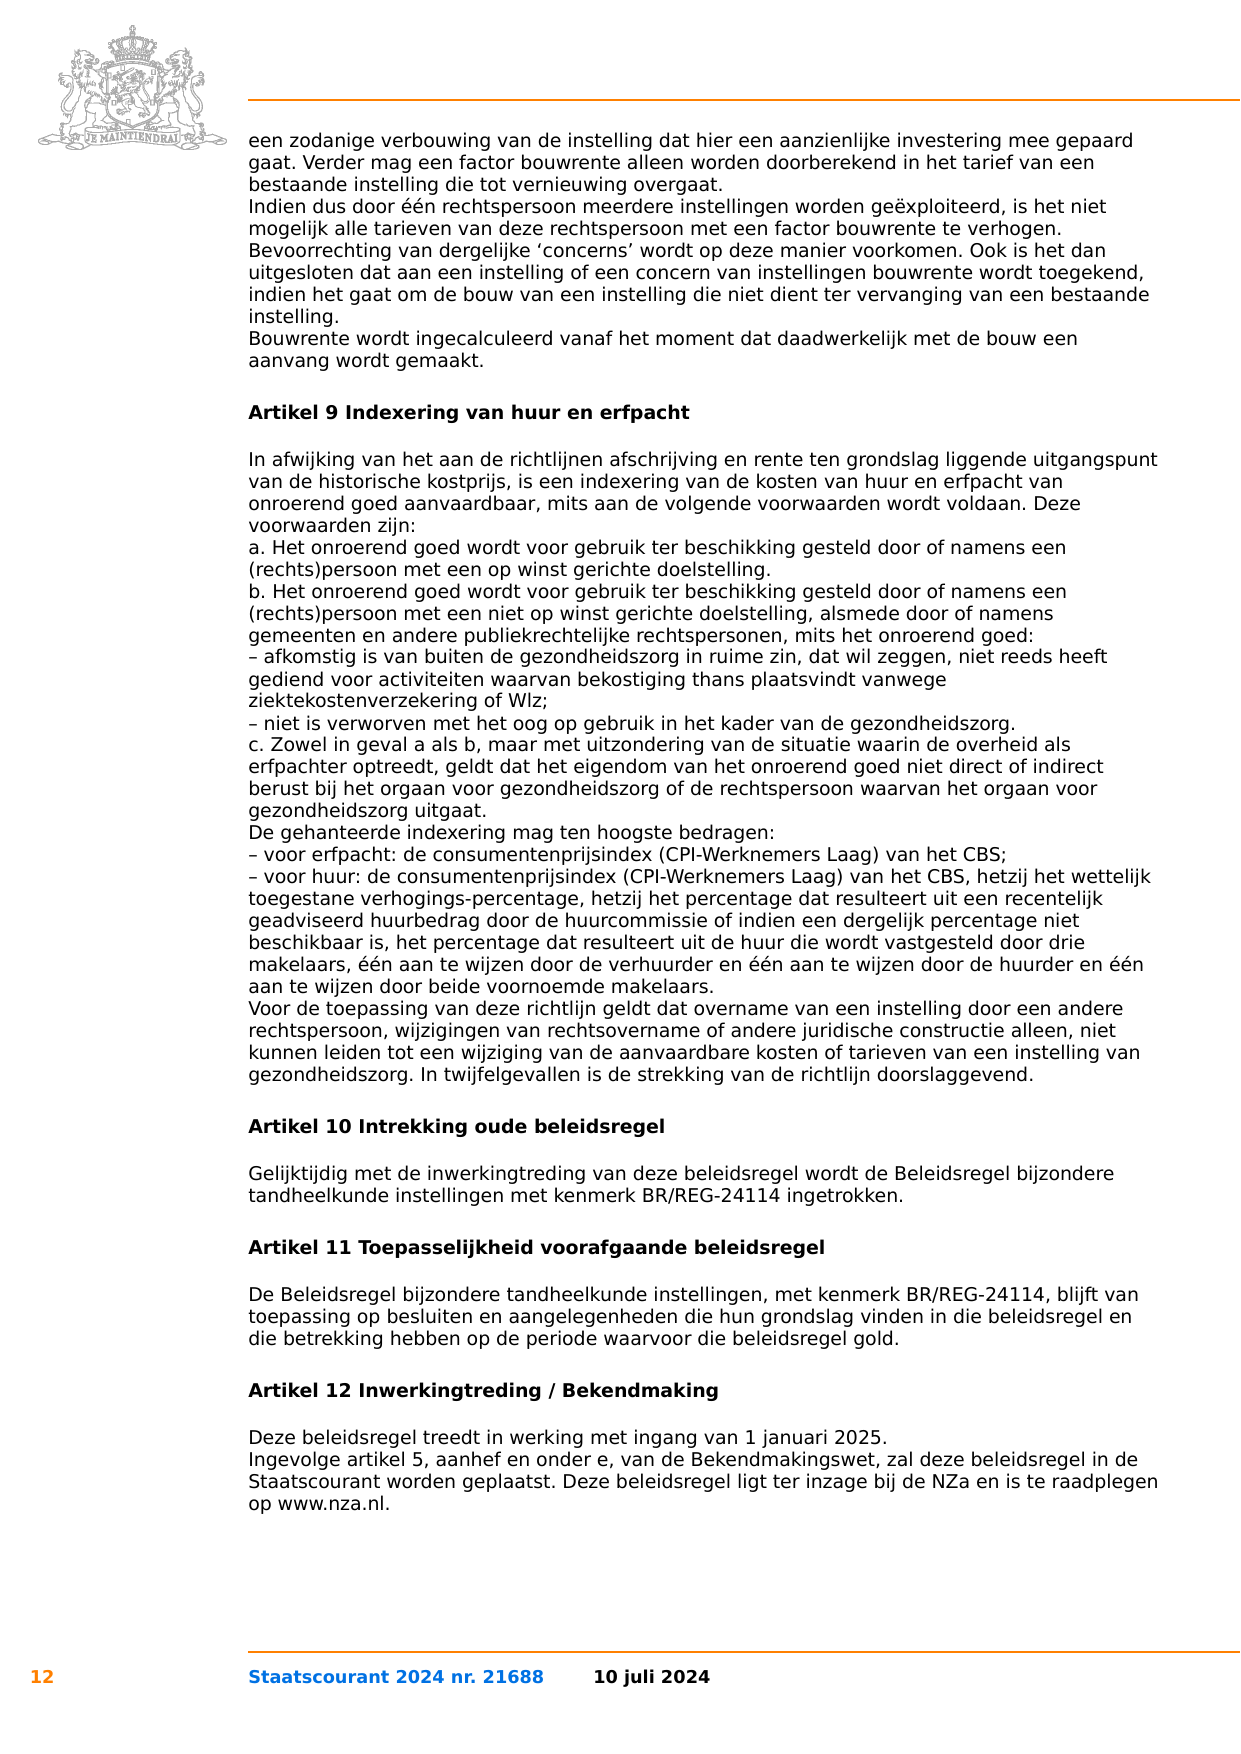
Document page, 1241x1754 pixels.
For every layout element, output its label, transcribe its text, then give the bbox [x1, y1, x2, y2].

subtitle Artikel 12 Inwerkingtreding / Bekendmaking [248, 1380, 1163, 1402]
text Ingevolge artikel 5, aanhef en onder e, van de Bekendmakingswet, zal deze beleidsregel in de Staatscourant worden geplaatst. Deze beleidsregel ligt ter inzage bij de NZa en is te raadplegen op www.nza.nl. [248, 1449, 1163, 1515]
text Deze beleidsregel treedt in werking met ingang van 1 januari 2025. [248, 1427, 1163, 1449]
text Voor de toepassing van deze richtlijn geldt dat overname van een instelling door een andere rechtspersoon, wijzigingen van rechtsovername of andere juridische constructie alleen, niet kunnen leiden tot een wijziging van de aanvaardbare kosten of tarieven van een instelling van gezondheidszorg. In twijfelgevallen is de strekking van de richtlijn doorslaggevend. [248, 998, 1163, 1086]
subtitle Artikel 9 Indexering van huur en erfpacht [248, 402, 1163, 424]
text – niet is verworven met het oog op gebruik in het kader van de gezondheidszorg. [248, 712, 1163, 734]
text De gehanteerde indexering mag ten hoogste bedragen: [248, 822, 1163, 844]
subtitle Artikel 10 Intrekking oude beleidsregel [248, 1116, 1163, 1138]
text In afwijking van het aan de richtlijnen afschrijving en rente ten grondslag liggende uitgangspunt van de historische kostprijs, is een indexering van de kosten van huur en erfpacht van onroerend goed aanvaardbaar, mits aan de volgende voorwaarden wordt voldaan. Deze voorwaarden zijn: [248, 449, 1163, 537]
text c. Zowel in geval a als b, maar met uitzondering van de situatie waarin de overheid als erfpachter optreedt, geldt dat het eigendom van het onroerend goed niet direct of indirect berust bij het orgaan voor gezondheidszorg of de rechtspersoon waarvan het orgaan voor gezondheidszorg uitgaat. [248, 734, 1163, 822]
subtitle Artikel 11 Toepasselijkheid voorafgaande beleidsregel [248, 1237, 1163, 1259]
text Indien dus door één rechtspersoon meerdere instellingen worden geëxploiteerd, is het niet mogelijk alle tarieven van deze rechtspersoon met een factor bouwrente te verhogen. Bevoorrechting van dergelijke ‘concerns’ wordt op deze manier voorkomen. Ook is het dan uitgesloten dat aan een instelling of een concern van instellingen bouwrente wordt toegekend, indien het gaat om de bouw van een instelling die niet dient ter vervanging van een bestaande instelling. [248, 196, 1163, 328]
text a. Het onroerend goed wordt voor gebruik ter beschikking gesteld door of namens een (rechts)persoon met een op winst gerichte doelstelling. [248, 537, 1163, 581]
text – afkomstig is van buiten de gezondheidszorg in ruime zin, dat wil zeggen, niet reeds heeft gediend voor activiteiten waarvan bekostiging thans plaatsvindt vanwege ziektekostenverzekering of Wlz; [248, 646, 1163, 712]
text De Beleidsregel bijzondere tandheelkunde instellingen, met kenmerk BR/REG-24114, blijft van toepassing op besluiten en aangelegenheden die hun grondslag vinden in die beleidsregel en die betrekking hebben op de periode waarvoor die beleidsregel gold. [248, 1284, 1163, 1350]
text b. Het onroerend goed wordt voor gebruik ter beschikking gesteld door of namens een (rechts)persoon met een niet op winst gerichte doelstelling, alsmede door of namens gemeenten en andere publiekrechtelijke rechtspersonen, mits het onroerend goed: [248, 581, 1163, 646]
text Bouwrente wordt ingecalculeerd vanaf het moment dat daadwerkelijk met de bouw een aanvang wordt gemaakt. [248, 328, 1163, 372]
picture [38, 25, 227, 150]
text Gelijktijdig met de inwerkingtreding van deze beleidsregel wordt de Beleidsregel bijzondere tandheelkunde instellingen met kenmerk BR/REG-24114 ingetrokken. [248, 1163, 1163, 1207]
text – voor huur: de consumentenprijsindex (CPI-Werknemers Laag) van het CBS, hetzij het wettelijk toegestane verhogings-percentage, hetzij het percentage dat resulteert uit een recentelijk geadviseerd huurbedrag door de huurcommissie of indien een dergelijk percentage niet beschikbaar is, het percentage dat resulteert uit de huur die wordt vastgesteld door drie makelaars, één aan te wijzen door de verhuurder en één aan te wijzen door de huurder en één aan te wijzen door beide voornoemde makelaars. [248, 866, 1163, 998]
text – voor erfpacht: de consumentenprijsindex (CPI-Werknemers Laag) van het CBS; [248, 844, 1163, 866]
text een zodanige verbouwing van de instelling dat hier een aanzienlijke investering mee gepaard gaat. Verder mag een factor bouwrente alleen worden doorberekend in het tarief van een bestaande instelling die tot vernieuwing overgaat. [248, 130, 1163, 196]
